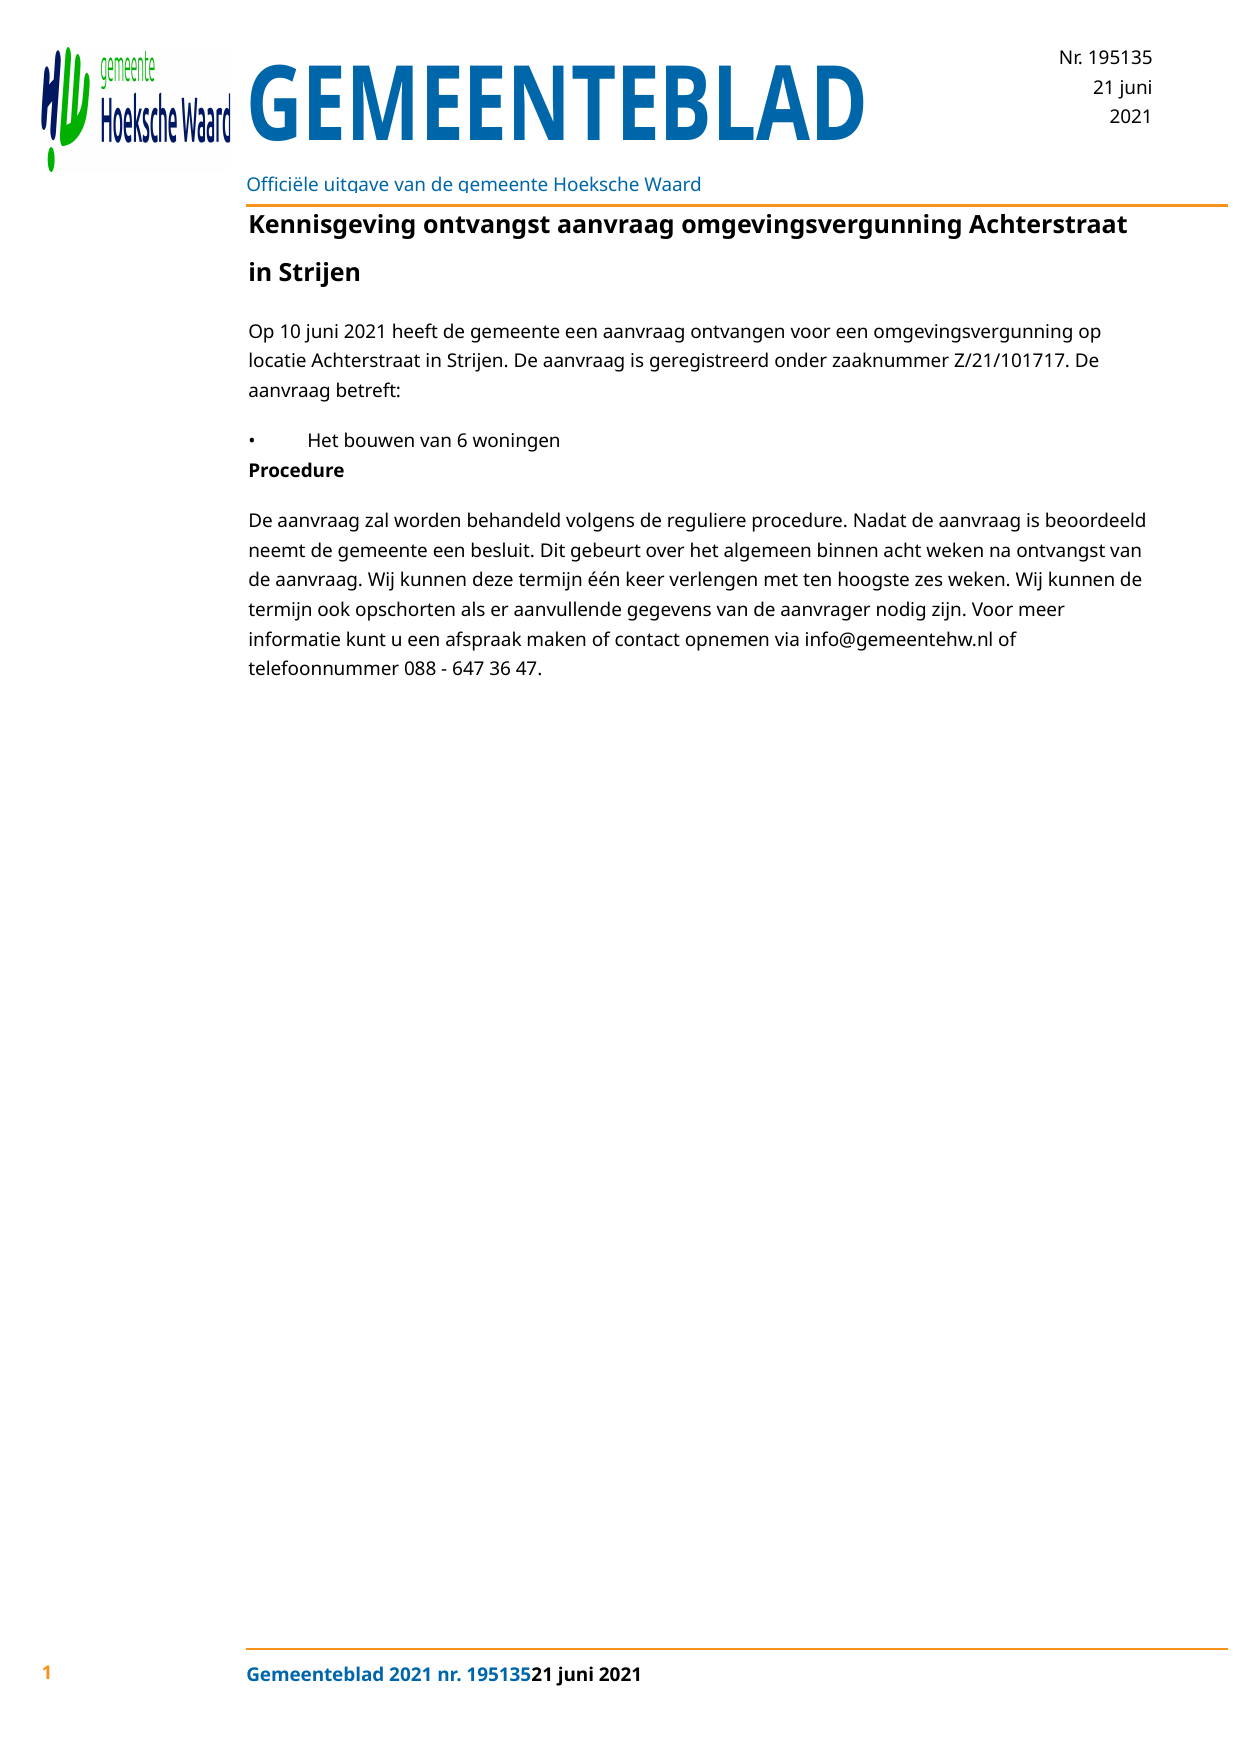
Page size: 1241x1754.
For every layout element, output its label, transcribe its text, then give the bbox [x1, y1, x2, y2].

picture [41, 47, 231, 172]
text Procedure [248, 457, 1152, 483]
text Op 10 juni 2021 heeft de gemeente een aanvraag ontvangen voor een omgevingsvergunning op locatie Achterstraat in Strijen. De aanvraag is geregistreerd onder zaaknummer Z/21/101717. De aanvraag betreft: [248, 318, 1152, 403]
list Het bouwen van 6 woningen [248, 427, 1152, 453]
text De aanvraag zal worden behandeld volgens de reguliere procedure. Nadat de aanvraag is beoordeeld neemt de gemeente een besluit. Dit gebeurt over het algemeen binnen acht weken na ontvangst van de aanvraag. Wij kunnen deze termijn één keer verlengen met ten hoogste zes weken. Wij kunnen de termijn ook opschorten als er aanvullende gegevens van de aanvrager nodig zijn. Voor meer informatie kunt u een afspraak maken of contact opnemen via info@gemeentehw.nl of telefoonnummer 088 - 647 36 47. [248, 507, 1152, 681]
text Kennisgeving ontvangst aanvraag omgevingsvergunning Achterstraat in Strijen [248, 207, 1152, 288]
